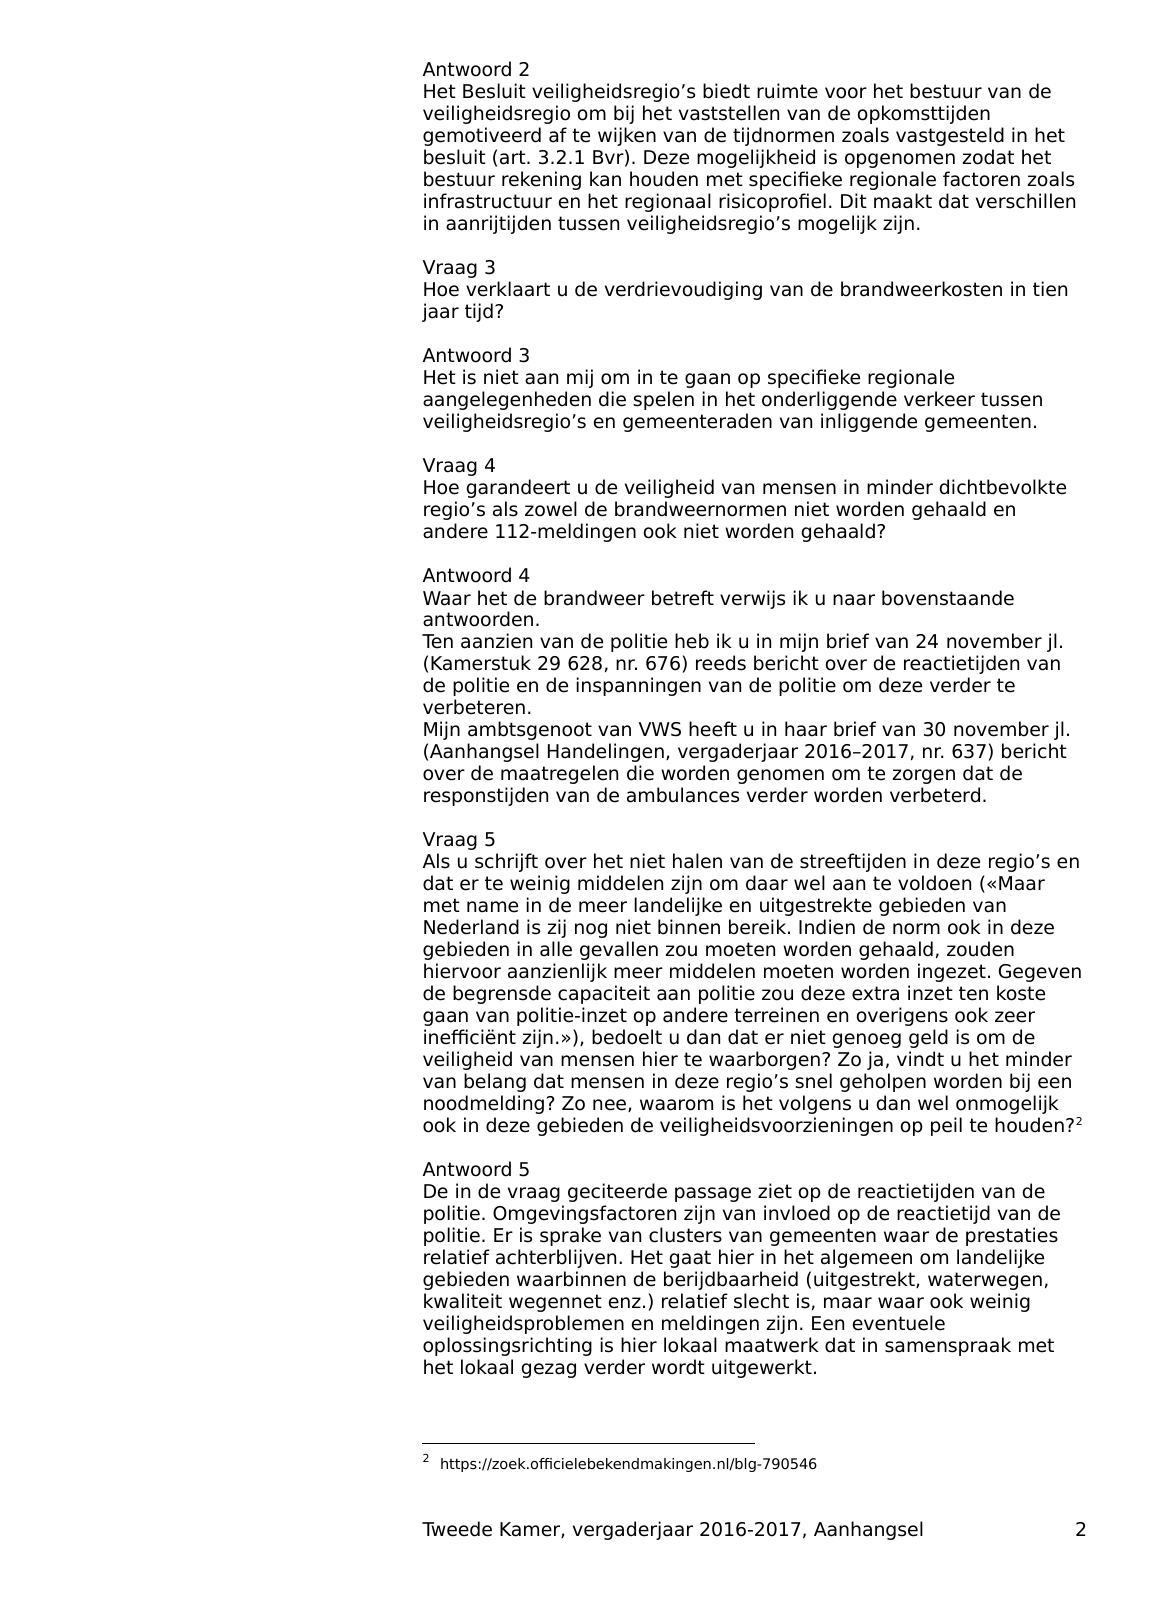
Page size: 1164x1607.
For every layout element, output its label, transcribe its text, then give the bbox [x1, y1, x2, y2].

text Antwoord 4 [422, 565, 1087, 587]
text Antwoord 5 [422, 1159, 1087, 1181]
text Hoe garandeert u de veiligheid van mensen in minder dichtbevolkte regio’s als zowel de brandweernormen niet worden gehaald en andere 112-meldingen ook niet worden gehaald? [422, 477, 1087, 543]
text Ten aanzien van de politie heb ik u in mijn brief van 24 november jl. (Kamerstuk 29 628, nr. 676) reeds bericht over de reactietijden van de politie en de inspanningen van de politie om deze verder te verbeteren. [422, 631, 1087, 719]
text Het Besluit veiligheidsregio’s biedt ruimte voor het bestuur van de veiligheidsregio om bij het vaststellen van de opkomsttijden gemotiveerd af te wijken van de tijdnormen zoals vastgesteld in het besluit (art. 3.2.1 Bvr). Deze mogelijkheid is opgenomen zodat het bestuur rekening kan houden met specifieke regionale factoren zoals infrastructuur en het regionaal risicoprofiel. Dit maakt dat verschillen in aanrijtijden tussen veiligheidsregio’s mogelijk zijn. [422, 81, 1087, 235]
text Vraag 3 [422, 257, 1087, 279]
text https://zoek.officielebekendmakingen.nl/blg-790546 [422, 1452, 1087, 1474]
text Mijn ambtsgenoot van VWS heeft u in haar brief van 30 november jl. (Aanhangsel Handelingen, vergaderjaar 2016–2017, nr. 637) bericht over de maatregelen die worden genomen om te zorgen dat de responstijden van de ambulances verder worden verbeterd. [422, 719, 1087, 807]
text Waar het de brandweer betreft verwijs ik u naar bovenstaande antwoorden. [422, 587, 1087, 631]
text Het is niet aan mij om in te gaan op specifieke regionale aangelegenheden die spelen in het onderliggende verkeer tussen veiligheidsregio’s en gemeenteraden van inliggende gemeenten. [422, 367, 1087, 433]
text Vraag 4 [422, 455, 1087, 477]
text De in de vraag geciteerde passage ziet op de reactietijden van de politie. Omgevingsfactoren zijn van invloed op de reactietijd van de politie. Er is sprake van clusters van gemeenten waar de prestaties relatief achterblijven. Het gaat hier in het algemeen om landelijke gebieden waarbinnen de berijdbaarheid (uitgestrekt, waterwegen, kwaliteit wegennet enz.) relatief slecht is, maar waar ook weinig veiligheidsproblemen en meldingen zijn. Een eventuele oplossingsrichting is hier lokaal maatwerk dat in samenspraak met het lokaal gezag verder wordt uitgewerkt. [422, 1181, 1087, 1379]
text Antwoord 3 [422, 345, 1087, 367]
text Antwoord 2 [422, 59, 1087, 81]
text Als u schrijft over het niet halen van de streeftijden in deze regio’s en dat er te weinig middelen zijn om daar wel aan te voldoen («Maar met name in de meer landelijke en uitgestrekte gebieden van Nederland is zij nog niet binnen bereik. Indien de norm ook in deze gebieden in alle gevallen zou moeten worden gehaald, zouden hiervoor aanzienlijk meer middelen moeten worden ingezet. Gegeven de begrensde capaciteit aan politie zou deze extra inzet ten koste gaan van politie-inzet op andere terreinen en overigens ook zeer inefficiënt zijn.»), bedoelt u dan dat er niet genoeg geld is om de veiligheid van mensen hier te waarborgen? Zo ja, vindt u het minder van belang dat mensen in deze regio’s snel geholpen worden bij een noodmelding? Zo nee, waarom is het volgens u dan wel onmogelijk ook in deze gebieden de veiligheidsvoorzieningen op peil te houden? [422, 851, 1087, 1137]
text Vraag 5 [422, 829, 1087, 851]
text Hoe verklaart u de verdrievoudiging van de brandweerkosten in tien jaar tijd? [422, 279, 1087, 323]
